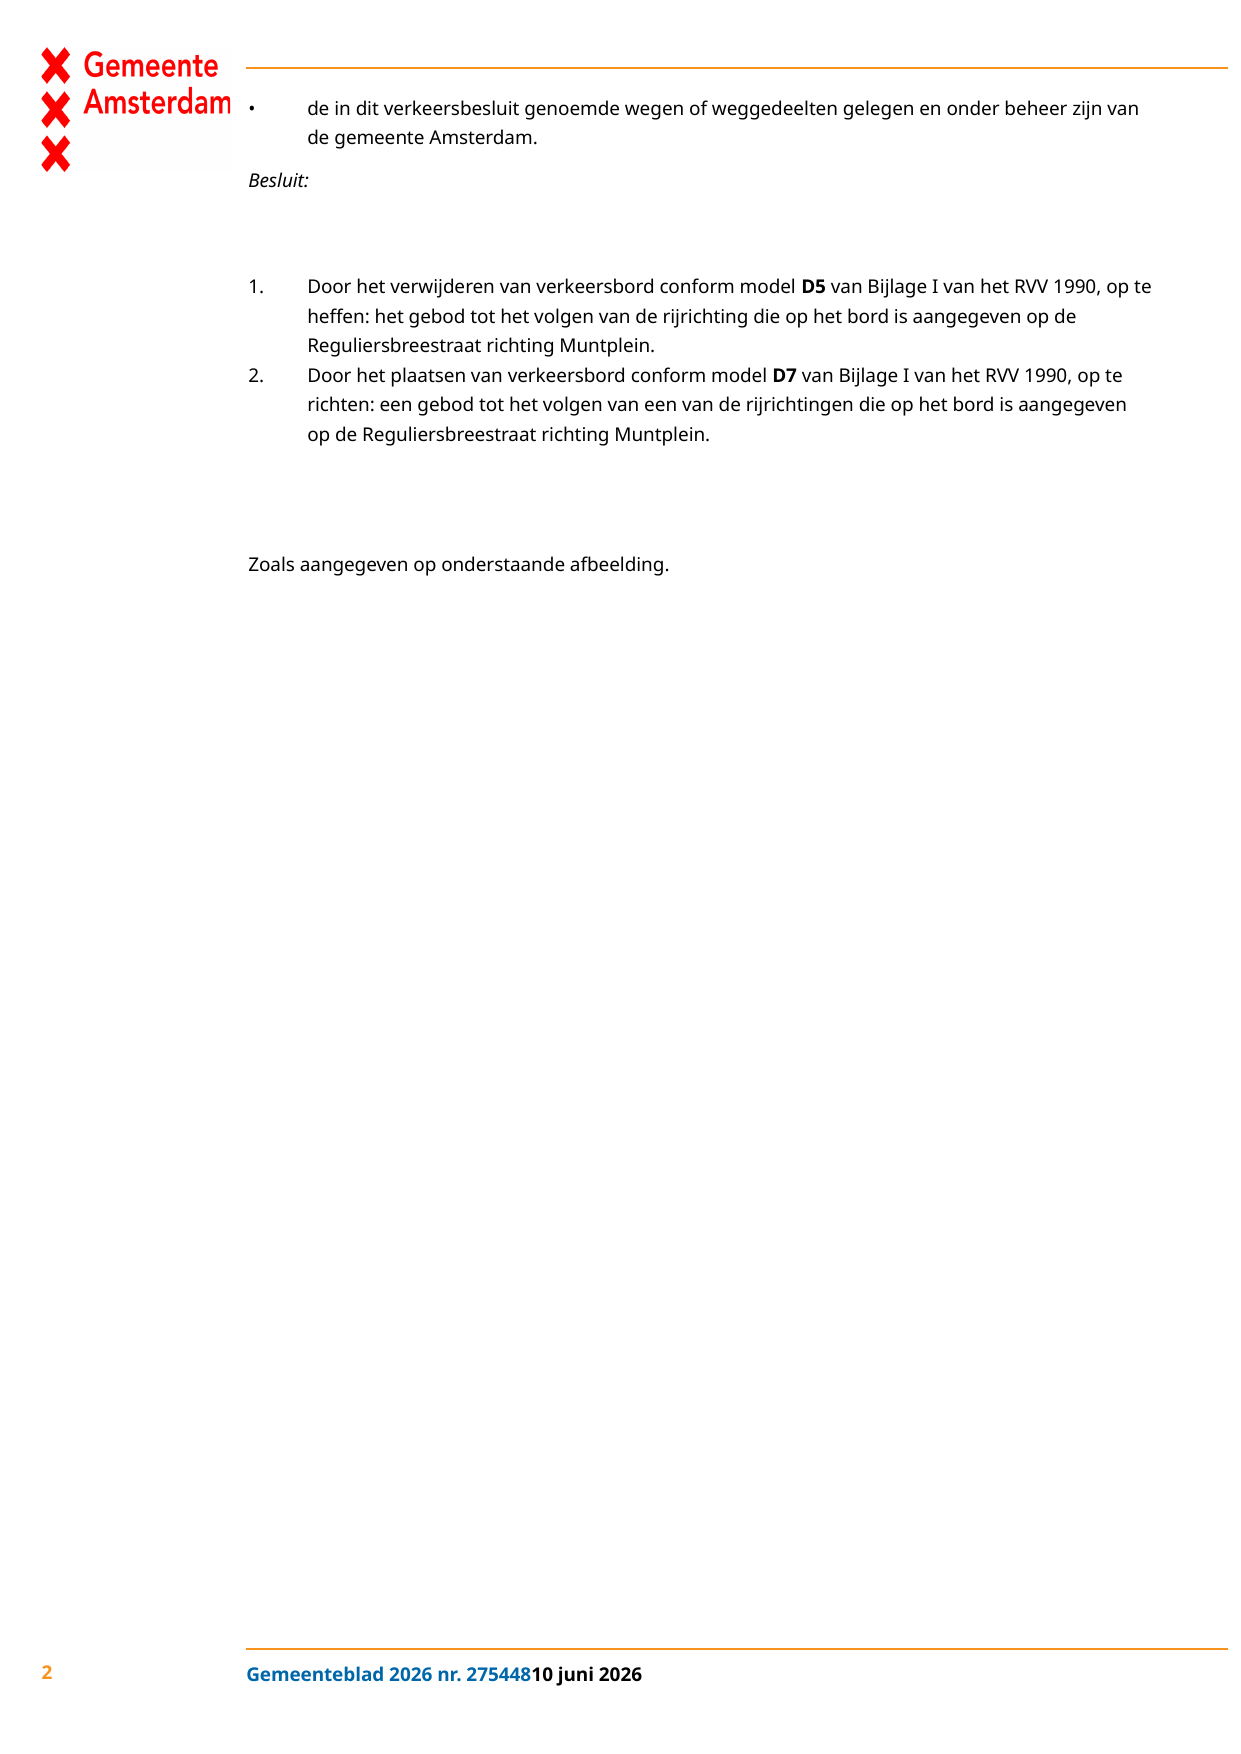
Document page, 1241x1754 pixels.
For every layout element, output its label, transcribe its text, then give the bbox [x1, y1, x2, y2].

text Besluit: [248, 167, 1152, 193]
list de in dit verkeersbesluit genoemde wegen of weggedeelten gelegen en onder beheer zijn van de gemeente Amsterdam. [248, 95, 1152, 150]
text Zoals aangegeven op onderstaande afbeelding. [248, 552, 1152, 577]
list Door het verwijderen van verkeersbord conform model D5 van Bijlage I van het RVV 1990, op te heffen: het gebod tot het volgen van de rijrichting die op het bord is aangegeven op de Reguliersbreestraat richting Muntplein. [248, 273, 1152, 358]
picture [41, 47, 231, 172]
list Door het plaatsen van verkeersbord conform model D7 van Bijlage I van het RVV 1990, op te richten: een gebod tot het volgen van een van de rijrichtingen die op het bord is aangegeven op de Reguliersbreestraat richting Muntplein. [248, 362, 1152, 447]
